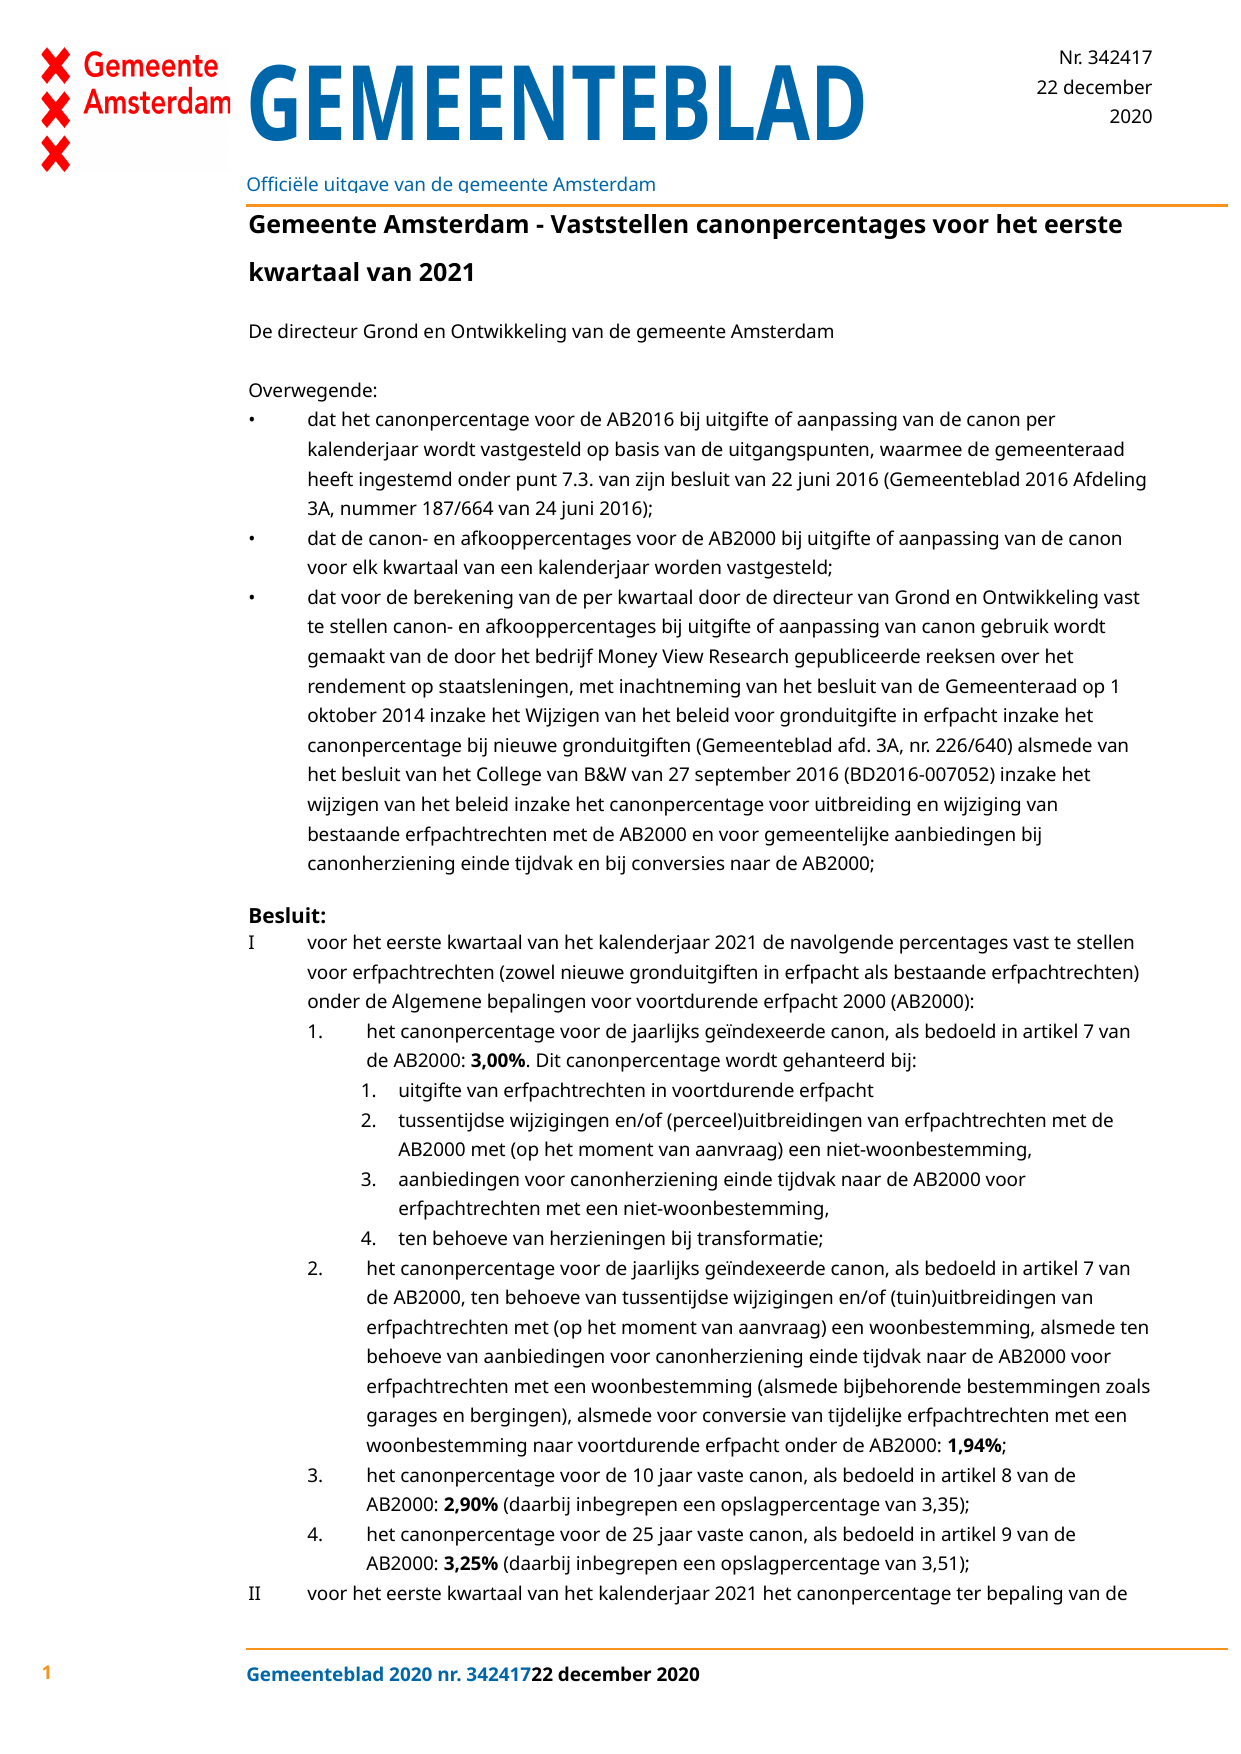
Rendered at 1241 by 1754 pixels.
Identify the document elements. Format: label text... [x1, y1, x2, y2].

text Besluit: [248, 901, 1152, 929]
list het canonpercentage voor de 10 jaar vaste canon, als bedoeld in artikel 8 van de AB2000: 2,90% (daarbij inbegrepen een opslagpercentage van 3,35); [307, 1462, 1152, 1517]
text Overwegende: [248, 377, 1152, 403]
list voor het eerste kwartaal van het kalenderjaar 2021 de navolgende percentages vast te stellen voor erfpachtrechten (zowel nieuwe gronduitgiften in erfpacht als bestaande erfpachtrechten) onder de Algemene bepalingen voor voortdurende erfpacht 2000 (AB2000): [248, 929, 1152, 1014]
list aanbiedingen voor canonherziening einde tijdvak naar de AB2000 voor erfpachtrechten met een niet-woonbestemming, [361, 1166, 1152, 1221]
text Gemeente Amsterdam - Vaststellen canonpercentages voor het eerste kwartaal van 2021 [248, 207, 1152, 288]
text De directeur Grond en Ontwikkeling van de gemeente Amsterdam [248, 318, 1152, 344]
list het canonpercentage voor de 25 jaar vaste canon, als bedoeld in artikel 9 van de AB2000: 3,25% (daarbij inbegrepen een opslagpercentage van 3,51); [307, 1521, 1152, 1576]
list dat voor de berekening van de per kwartaal door de directeur van Grond en Ontwikkeling vast te stellen canon- en afkooppercentages bij uitgifte of aanpassing van canon gebruik wordt gemaakt van de door het bedrijf Money View Research gepubliceerde reeksen over het rendement op staatsleningen, met inachtneming van het besluit van de Gemeenteraad op 1 oktober 2014 inzake het Wijzigen van het beleid voor gronduitgifte in erfpacht inzake het canonpercentage bij nieuwe gronduitgiften (Gemeenteblad afd. 3A, nr. 226/640) alsmede van het besluit van het College van B&W van 27 september 2016 (BD2016-007052) inzake het wijzigen van het beleid inzake het canonpercentage voor uitbreiding en wijziging van bestaande erfpachtrechten met de AB2000 en voor gemeentelijke aanbiedingen bij canonherziening einde tijdvak en bij conversies naar de AB2000; [248, 584, 1152, 876]
list dat het canonpercentage voor de AB2016 bij uitgifte of aanpassing van de canon per kalenderjaar wordt vastgesteld op basis van de uitgangspunten, waarmee de gemeenteraad heeft ingestemd onder punt 7.3. van zijn besluit van 22 juni 2016 (Gemeenteblad 2016 Afdeling 3A, nummer 187/664 van 24 juni 2016); [248, 407, 1152, 521]
list dat de canon- en afkooppercentages voor de AB2000 bij uitgifte of aanpassing van de canon voor elk kwartaal van een kalenderjaar worden vastgesteld; [248, 525, 1152, 580]
list ten behoeve van herzieningen bij transformatie; [361, 1225, 1152, 1251]
list voor het eerste kwartaal van het kalenderjaar 2021 het canonpercentage ter bepaling van de [248, 1580, 1152, 1606]
list het canonpercentage voor de jaarlijks geïndexeerde canon, als bedoeld in artikel 7 van de AB2000: 3,00%. Dit canonpercentage wordt gehanteerd bij: [307, 1018, 1152, 1073]
picture [41, 47, 231, 172]
list uitgifte van erfpachtrechten in voortdurende erfpacht [361, 1077, 1152, 1103]
list tussentijdse wijzigingen en/of (perceel)uitbreidingen van erfpachtrechten met de AB2000 met (op het moment van aanvraag) een niet-woonbestemming, [361, 1107, 1152, 1162]
list het canonpercentage voor de jaarlijks geïndexeerde canon, als bedoeld in artikel 7 van de AB2000, ten behoeve van tussentijdse wijzigingen en/of (tuin)uitbreidingen van erfpachtrechten met (op het moment van aanvraag) een woonbestemming, alsmede ten behoeve van aanbiedingen voor canonherziening einde tijdvak naar de AB2000 voor erfpachtrechten met een woonbestemming (alsmede bijbehorende bestemmingen zoals garages en bergingen), alsmede voor conversie van tijdelijke erfpachtrechten met een woonbestemming naar voortdurende erfpacht onder de AB2000: 1,94%; [307, 1255, 1152, 1458]
